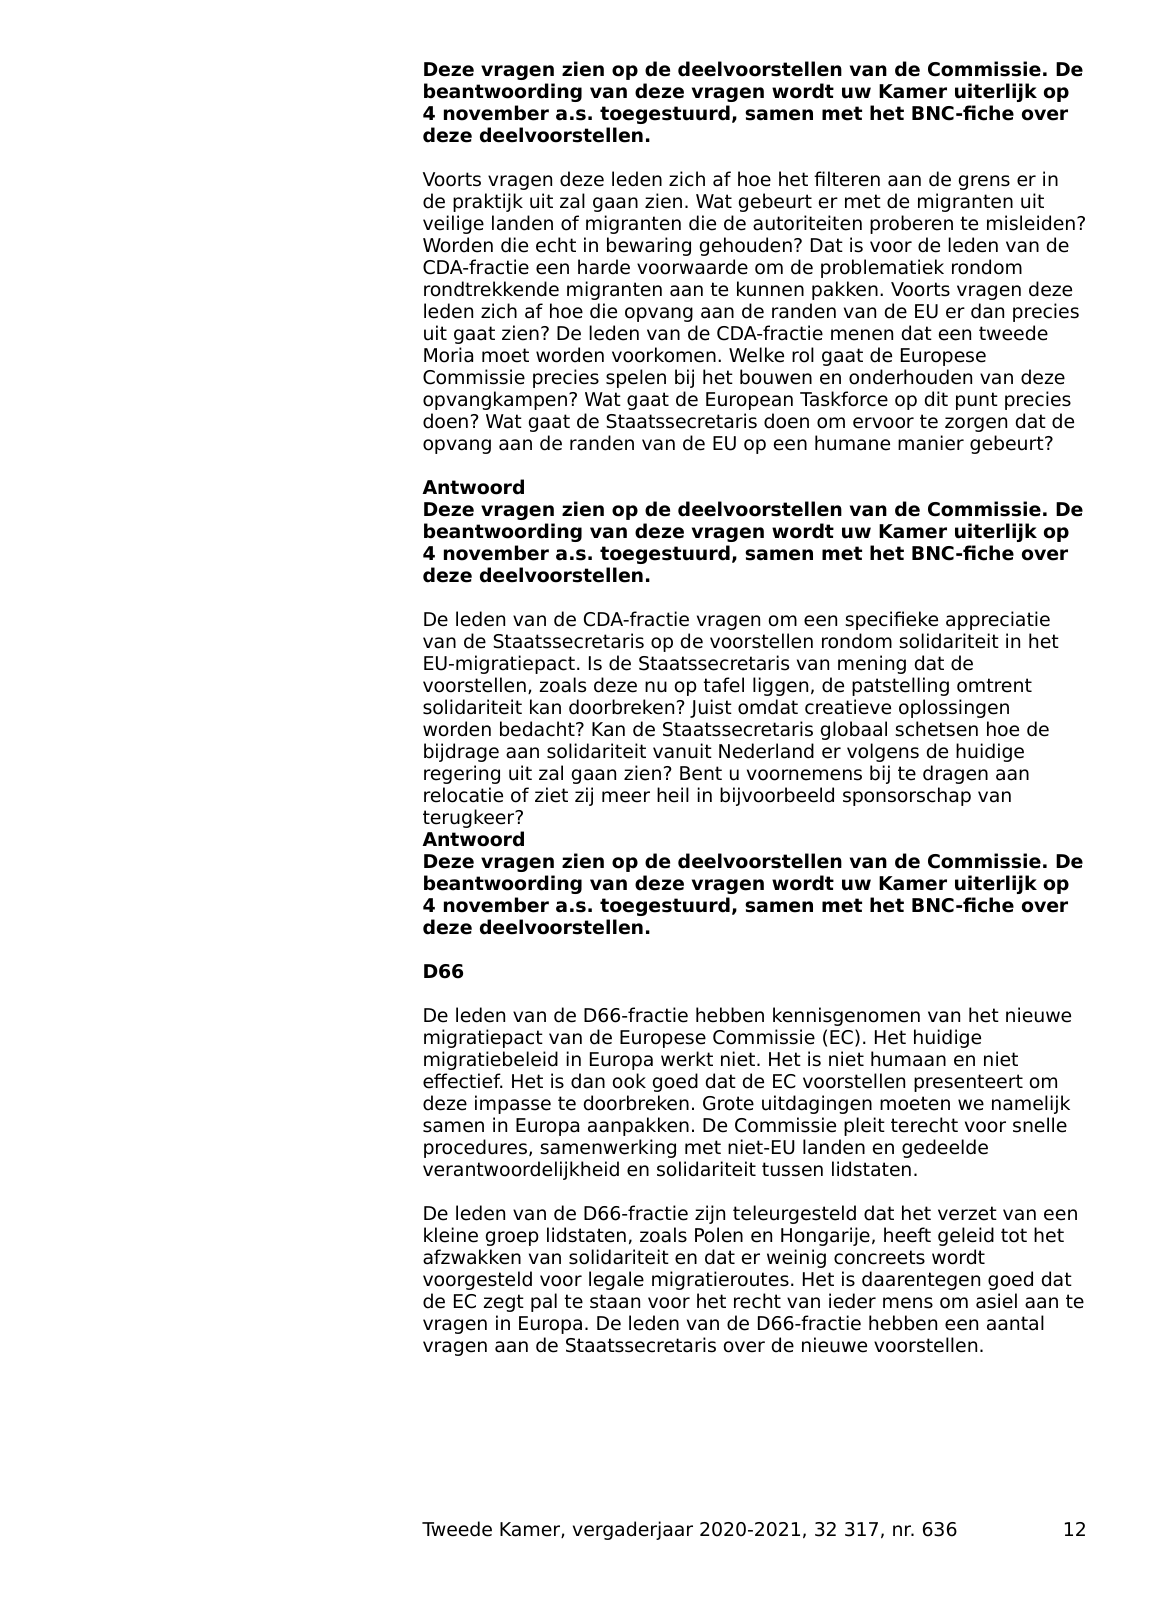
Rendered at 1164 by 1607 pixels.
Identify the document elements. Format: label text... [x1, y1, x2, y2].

text De leden van de CDA-fractie vragen om een specifieke appreciatie van de Staatssecretaris op de voorstellen rondom solidariteit in het EU-migratiepact. Is de Staatssecretaris van mening dat de voorstellen, zoals deze nu op tafel liggen, de patstelling omtrent solidariteit kan doorbreken? Juist omdat creatieve oplossingen worden bedacht? Kan de Staatssecretaris globaal schetsen hoe de bijdrage aan solidariteit vanuit Nederland er volgens de huidige regering uit zal gaan zien? Bent u voornemens bij te dragen aan relocatie of ziet zij meer heil in bijvoorbeeld sponsorschap van terugkeer? [422, 609, 1087, 829]
text Antwoord [422, 477, 1087, 499]
subtitle D66 [422, 961, 1087, 983]
text Antwoord [422, 829, 1087, 851]
text Deze vragen zien op de deelvoorstellen van de Commissie. De beantwoording van deze vragen wordt uw Kamer uiterlijk op 4 november a.s. toegestuurd, samen met het BNC-fiche over deze deelvoorstellen. [422, 59, 1087, 147]
text Deze vragen zien op de deelvoorstellen van de Commissie. De beantwoording van deze vragen wordt uw Kamer uiterlijk op 4 november a.s. toegestuurd, samen met het BNC-fiche over deze deelvoorstellen. [422, 851, 1087, 939]
text Deze vragen zien op de deelvoorstellen van de Commissie. De beantwoording van deze vragen wordt uw Kamer uiterlijk op 4 november a.s. toegestuurd, samen met het BNC-fiche over deze deelvoorstellen. [422, 499, 1087, 587]
text De leden van de D66-fractie zijn teleurgesteld dat het verzet van een kleine groep lidstaten, zoals Polen en Hongarije, heeft geleid tot het afzwakken van solidariteit en dat er weinig concreets wordt voorgesteld voor legale migratieroutes. Het is daarentegen goed dat de EC zegt pal te staan voor het recht van ieder mens om asiel aan te vragen in Europa. De leden van de D66-fractie hebben een aantal vragen aan de Staatssecretaris over de nieuwe voorstellen. [422, 1203, 1087, 1357]
text Voorts vragen deze leden zich af hoe het filteren aan de grens er in de praktijk uit zal gaan zien. Wat gebeurt er met de migranten uit veilige landen of migranten die de autoriteiten proberen te misleiden? Worden die echt in bewaring gehouden? Dat is voor de leden van de CDA-fractie een harde voorwaarde om de problematiek rondom rondtrekkende migranten aan te kunnen pakken. Voorts vragen deze leden zich af hoe die opvang aan de randen van de EU er dan precies uit gaat zien? De leden van de CDA-fractie menen dat een tweede Moria moet worden voorkomen. Welke rol gaat de Europese Commissie precies spelen bij het bouwen en onderhouden van deze opvangkampen? Wat gaat de European Taskforce op dit punt precies doen? Wat gaat de Staatssecretaris doen om ervoor te zorgen dat de opvang aan de randen van de EU op een humane manier gebeurt? [422, 169, 1087, 455]
text De leden van de D66-fractie hebben kennisgenomen van het nieuwe migratiepact van de Europese Commissie (EC). Het huidige migratiebeleid in Europa werkt niet. Het is niet humaan en niet effectief. Het is dan ook goed dat de EC voorstellen presenteert om deze impasse te doorbreken. Grote uitdagingen moeten we namelijk samen in Europa aanpakken. De Commissie pleit terecht voor snelle procedures, samenwerking met niet-EU landen en gedeelde verantwoordelijkheid en solidariteit tussen lidstaten. [422, 1005, 1087, 1181]
